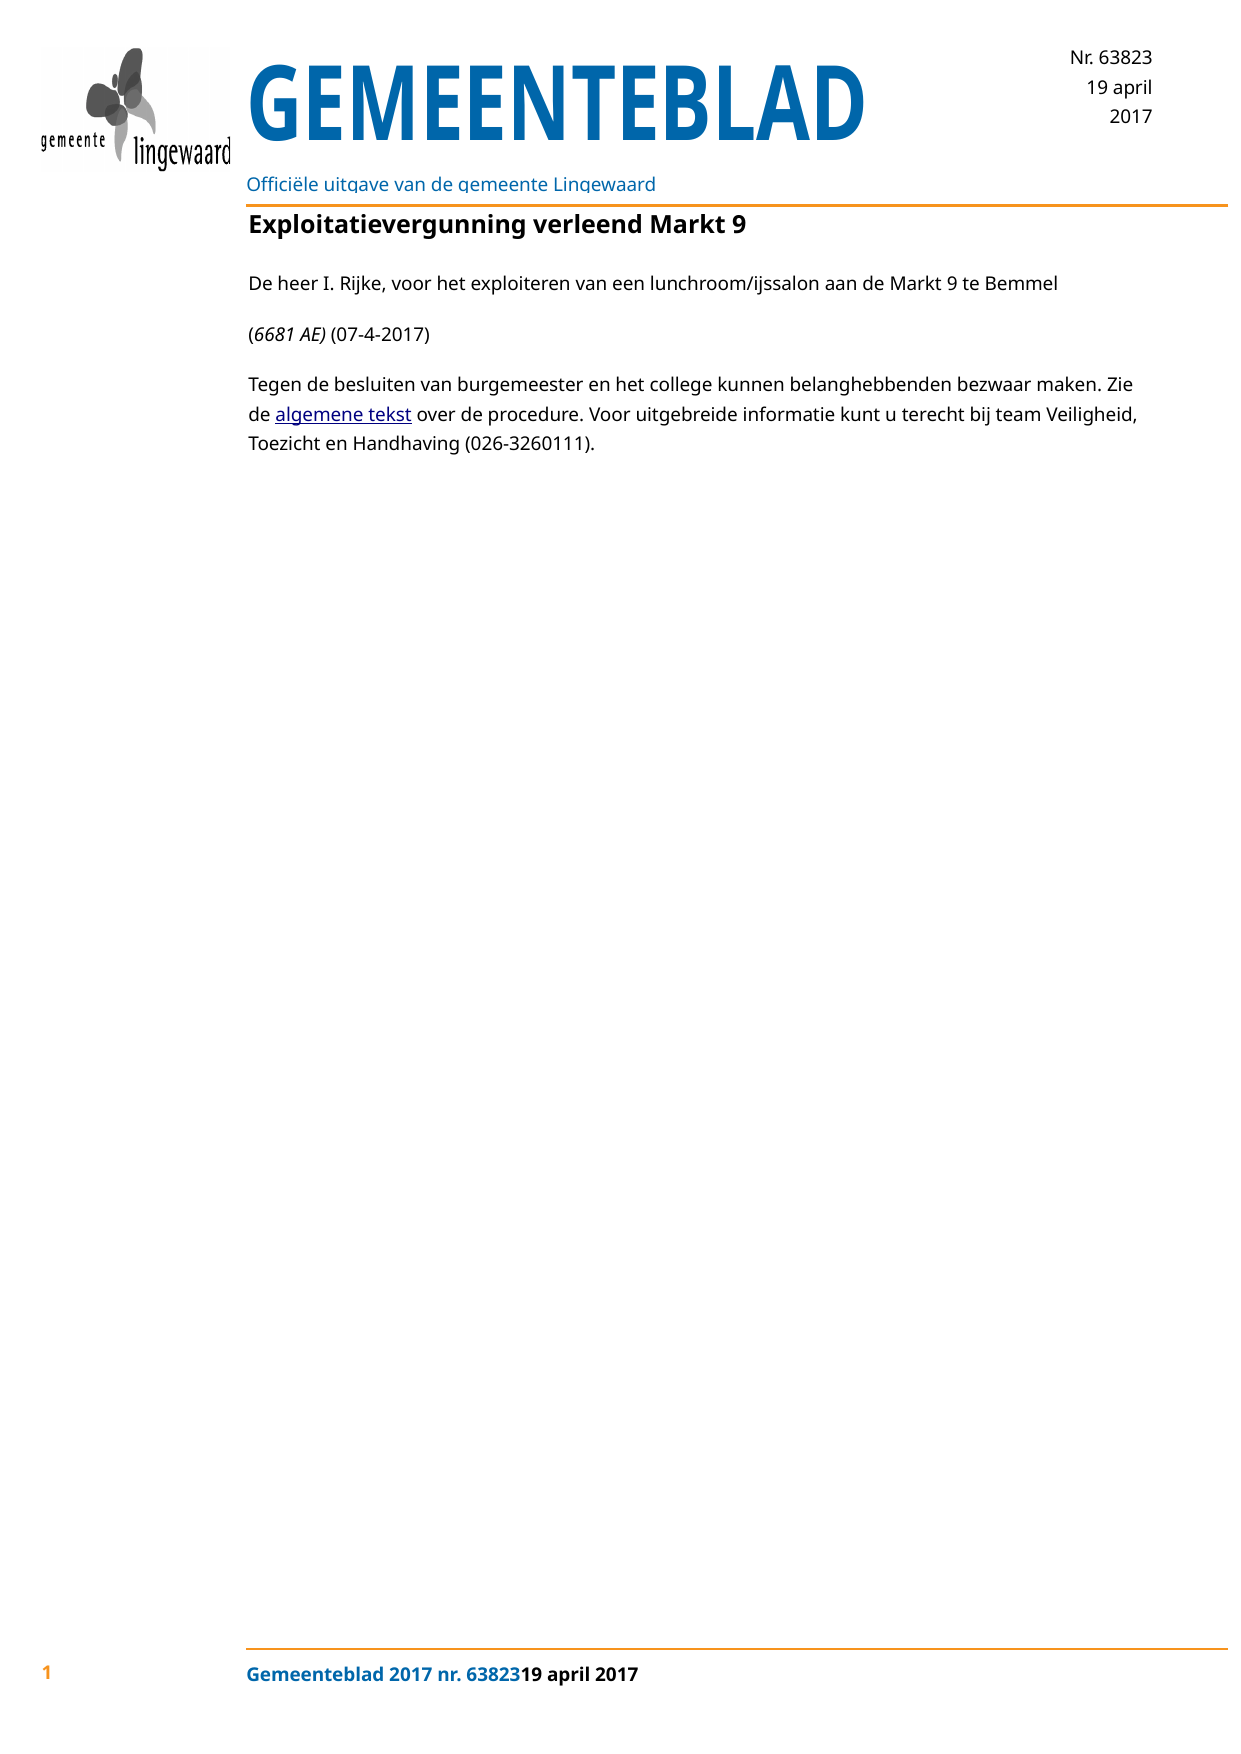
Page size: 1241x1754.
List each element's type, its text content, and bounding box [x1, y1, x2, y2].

text Tegen de besluiten van burgemeester en het college kunnen belanghebbenden bezwaar maken. Zie de algemene tekst over de procedure. Voor uitgebreide informatie kunt u terecht bij team Veiligheid, Toezicht en Handhaving (026-3260111). [248, 371, 1152, 456]
text (6681 AE) (07-4-2017) [248, 321, 1152, 346]
text De heer I. Rijke, voor het exploiteren van een lunchroom/ijssalon aan de Markt 9 te Bemmel [248, 270, 1152, 296]
text Exploitatievergunning verleend Markt 9 [248, 207, 1152, 241]
picture [41, 47, 231, 172]
